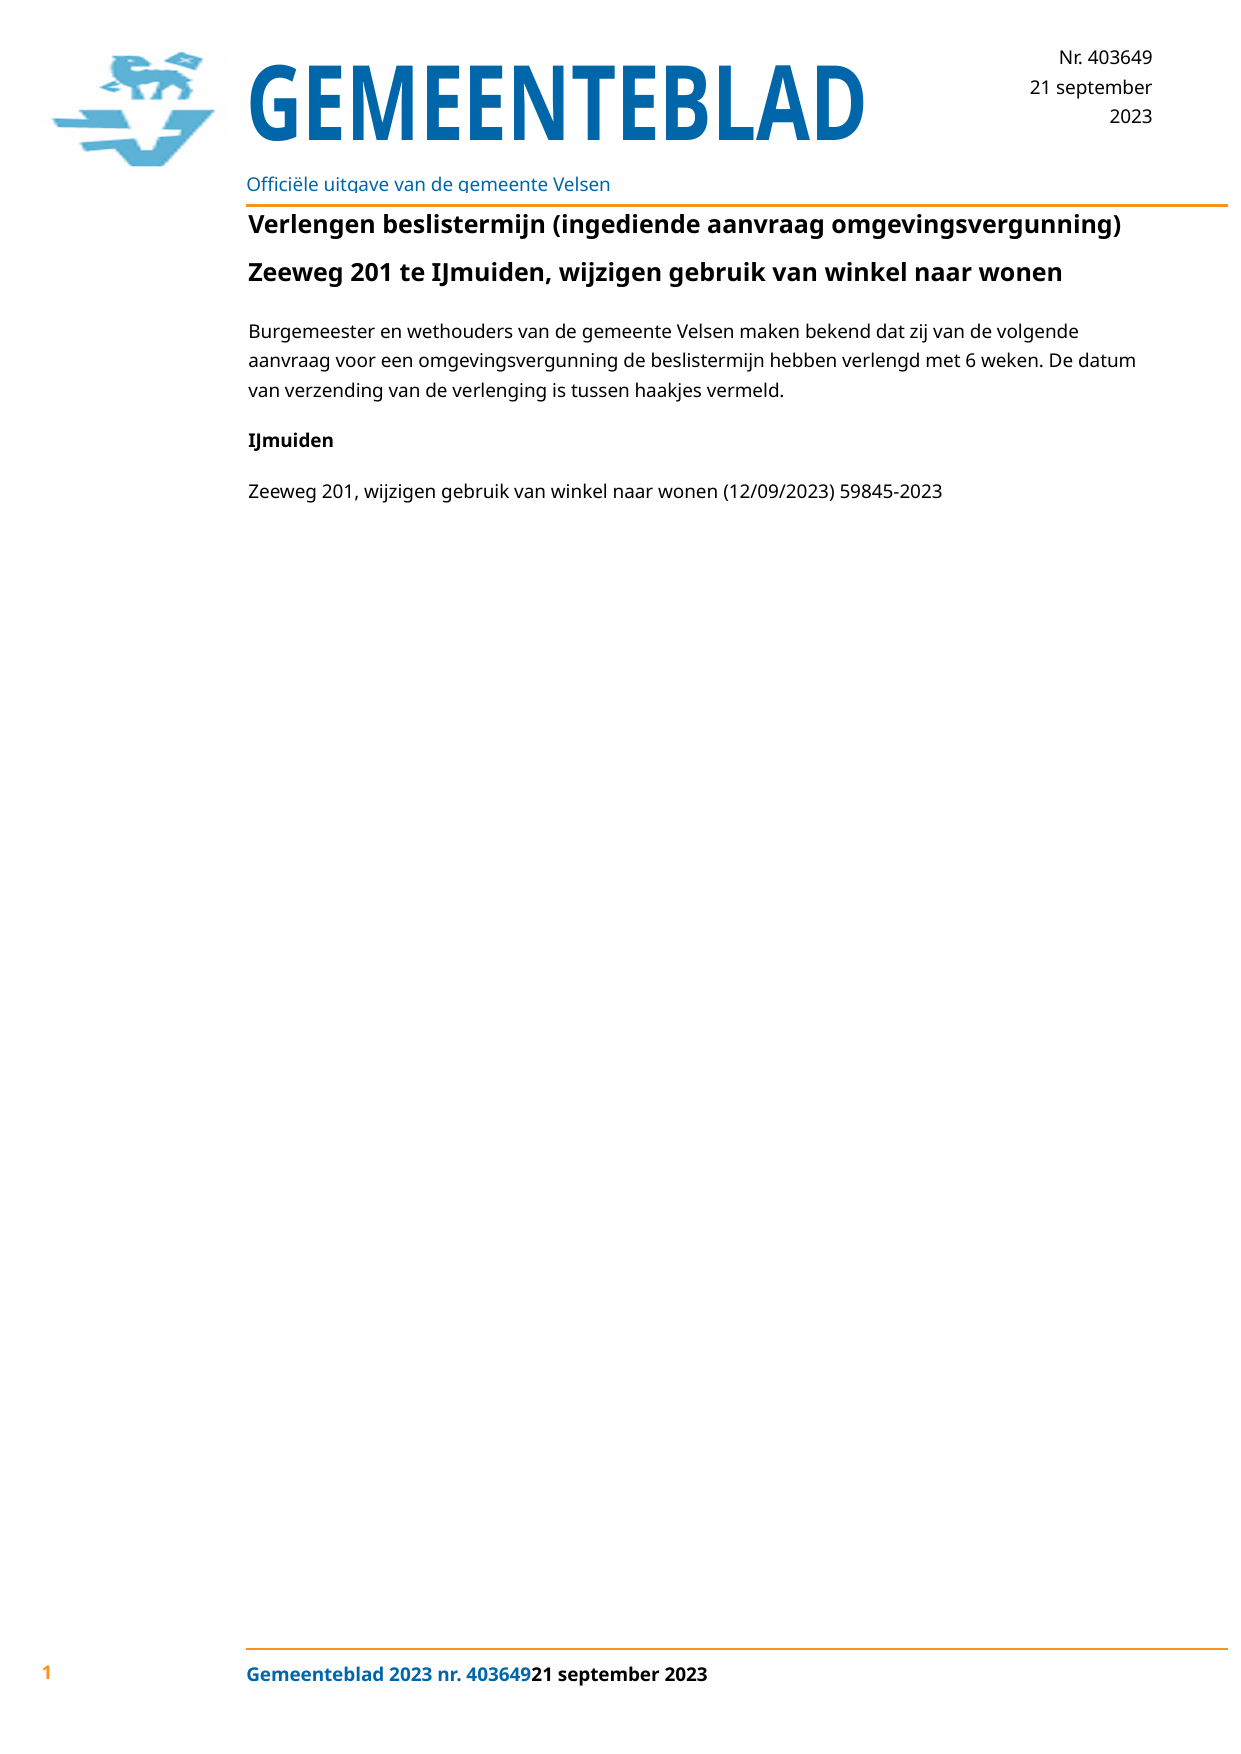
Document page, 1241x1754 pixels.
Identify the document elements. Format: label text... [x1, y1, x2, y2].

text Zeeweg 201, wijzigen gebruik van winkel naar wonen (12/09/2023) 59845-2023 [248, 478, 1152, 504]
text Burgemeester en wethouders van de gemeente Velsen maken bekend dat zij van de volgende aanvraag voor een omgevingsvergunning de beslistermijn hebben verlengd met 6 weken. De datum van verzending van de verlenging is tussen haakjes vermeld. [248, 318, 1152, 403]
text IJmuiden [248, 427, 1152, 453]
picture [41, 47, 231, 172]
text Verlengen beslistermijn (ingediende aanvraag omgevingsvergunning) Zeeweg 201 te IJmuiden, wijzigen gebruik van winkel naar wonen [248, 207, 1152, 288]
